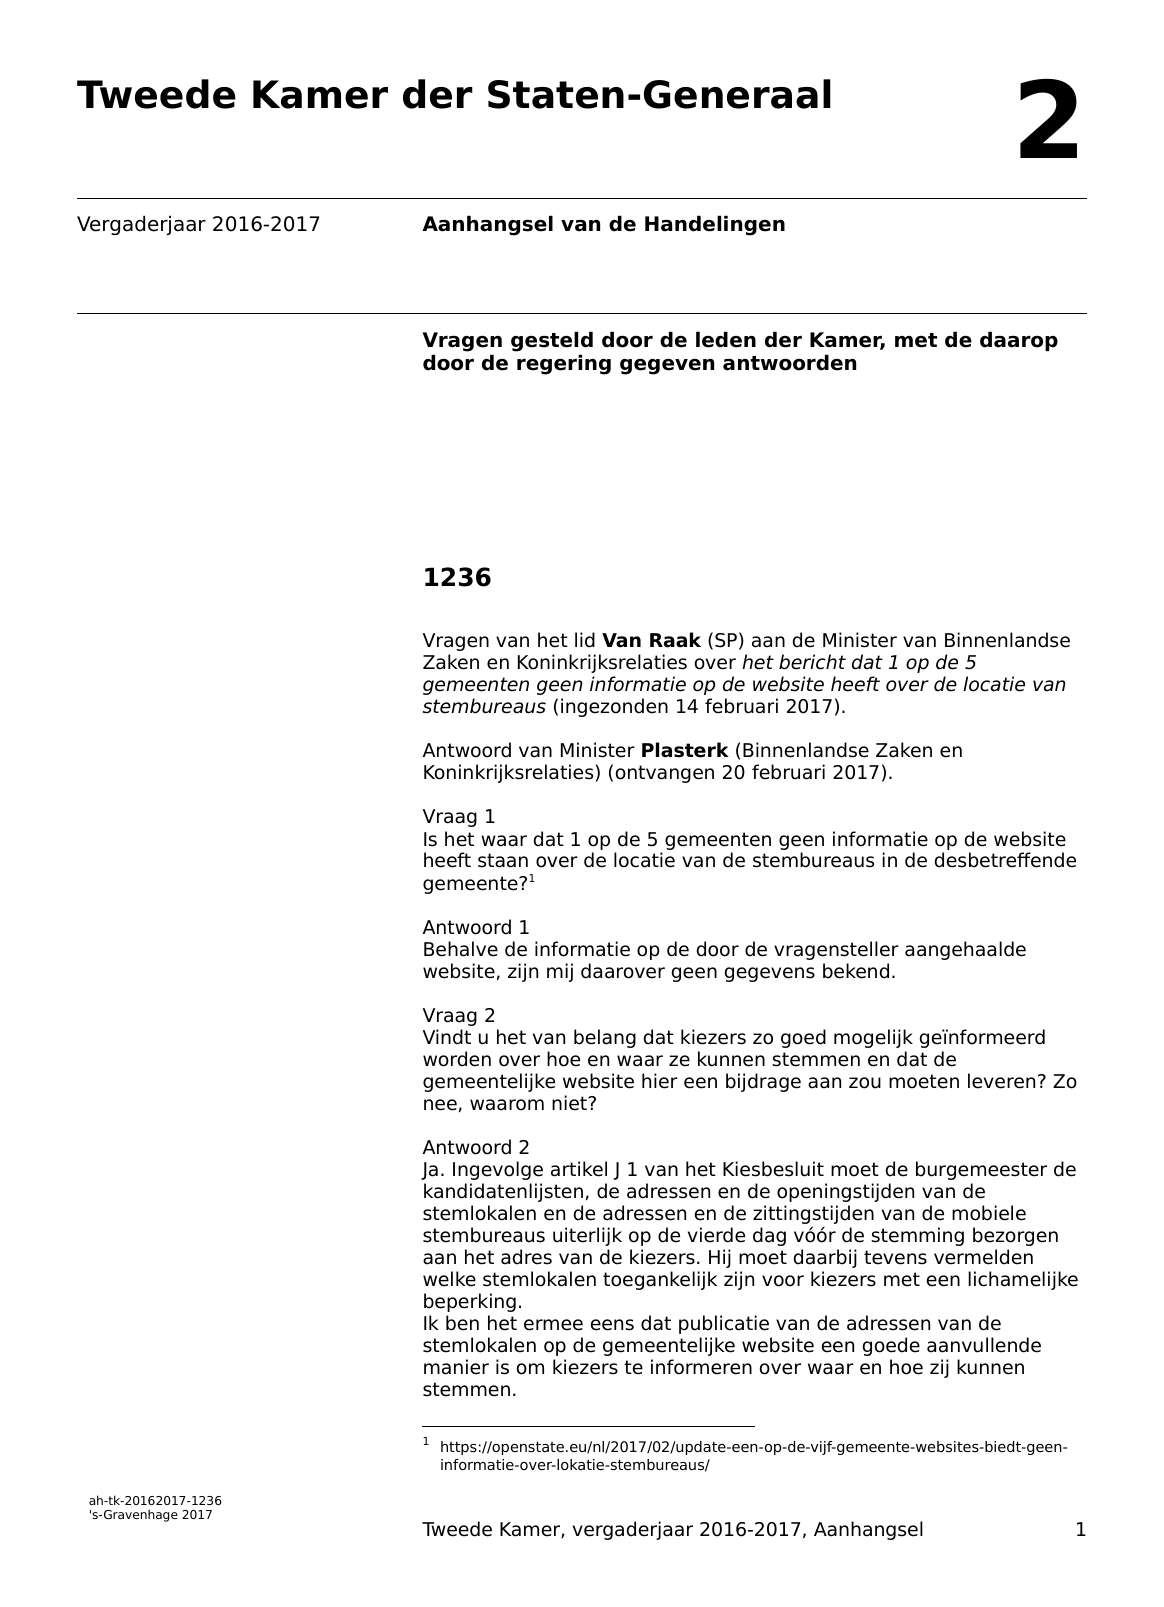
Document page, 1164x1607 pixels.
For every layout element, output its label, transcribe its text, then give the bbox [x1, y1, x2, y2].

text Vragen van het lid Van Raak (SP) aan de Minister van Binnenlandse Zaken en Koninkrijksrelaties over het bericht dat 1 op de 5 gemeenten geen informatie op de website heeft over de locatie van stembureaus (ingezonden 14 februari 2017). [422, 630, 1087, 718]
table_cell [77, 314, 422, 375]
text Vindt u het van belang dat kiezers zo goed mogelijk geïnformeerd worden over hoe en waar ze kunnen stemmen en dat de gemeentelijke website hier een bijdrage aan zou moeten leveren? Zo nee, waarom niet? [422, 1027, 1087, 1114]
text Antwoord 1 [422, 917, 1087, 938]
text 's-Gravenhage 2017 [88, 1508, 323, 1522]
table_header Tweede Kamer der Staten-Generaal [77, 59, 886, 198]
table_cell Vragen gesteld door de leden der Kamer, met de daarop door de regering gegeven antwoorden [422, 314, 1087, 375]
text Ja. Ingevolge artikel J 1 van het Kiesbesluit moet de burgemeester de kandidatenlijsten, de adressen en de openingstijden van de stemlokalen en de adressen en de zittingstijden van de mobiele stembureaus uiterlijk op de vierde dag vóór de stemming bezorgen aan het adres van de kiezers. Hij moet daarbij tevens vermelden welke stemlokalen toegankelijk zijn voor kiezers met een lichamelijke beperking. [422, 1159, 1087, 1313]
text Vraag 2 [422, 1005, 1087, 1027]
text Vraag 1 [422, 806, 1087, 828]
table_cell Aanhangsel van de Handelingen [422, 199, 1087, 313]
table_header 2 [886, 59, 1087, 198]
table_cell Vergaderjaar 2016-2017 [77, 199, 422, 313]
text Antwoord van Minister Plasterk (Binnenlandse Zaken en Koninkrijksrelaties) (ontvangen 20 februari 2017). [422, 740, 1087, 784]
text Ik ben het ermee eens dat publicatie van de adressen van de stemlokalen op de gemeentelijke website een goede aanvullende manier is om kiezers te informeren over waar en hoe zij kunnen stemmen. [422, 1313, 1087, 1401]
text ah-tk-20162017-1236 [88, 1494, 323, 1508]
text Antwoord 2 [422, 1137, 1087, 1159]
text Behalve de informatie op de door de vragensteller aangehaalde website, zijn mij daarover geen gegevens bekend. [422, 938, 1087, 982]
text 1236 [422, 563, 1087, 592]
text https://openstate.eu/nl/2017/02/update-een-op-de-vijf-gemeente-websites-biedt-geen-informatie-over-lokatie-stembureaus/ [422, 1435, 1087, 1474]
text Is het waar dat 1 op de 5 gemeenten geen informatie op de website heeft staan over de locatie van de stembureaus in de desbetreffende gemeente? [422, 828, 1087, 894]
